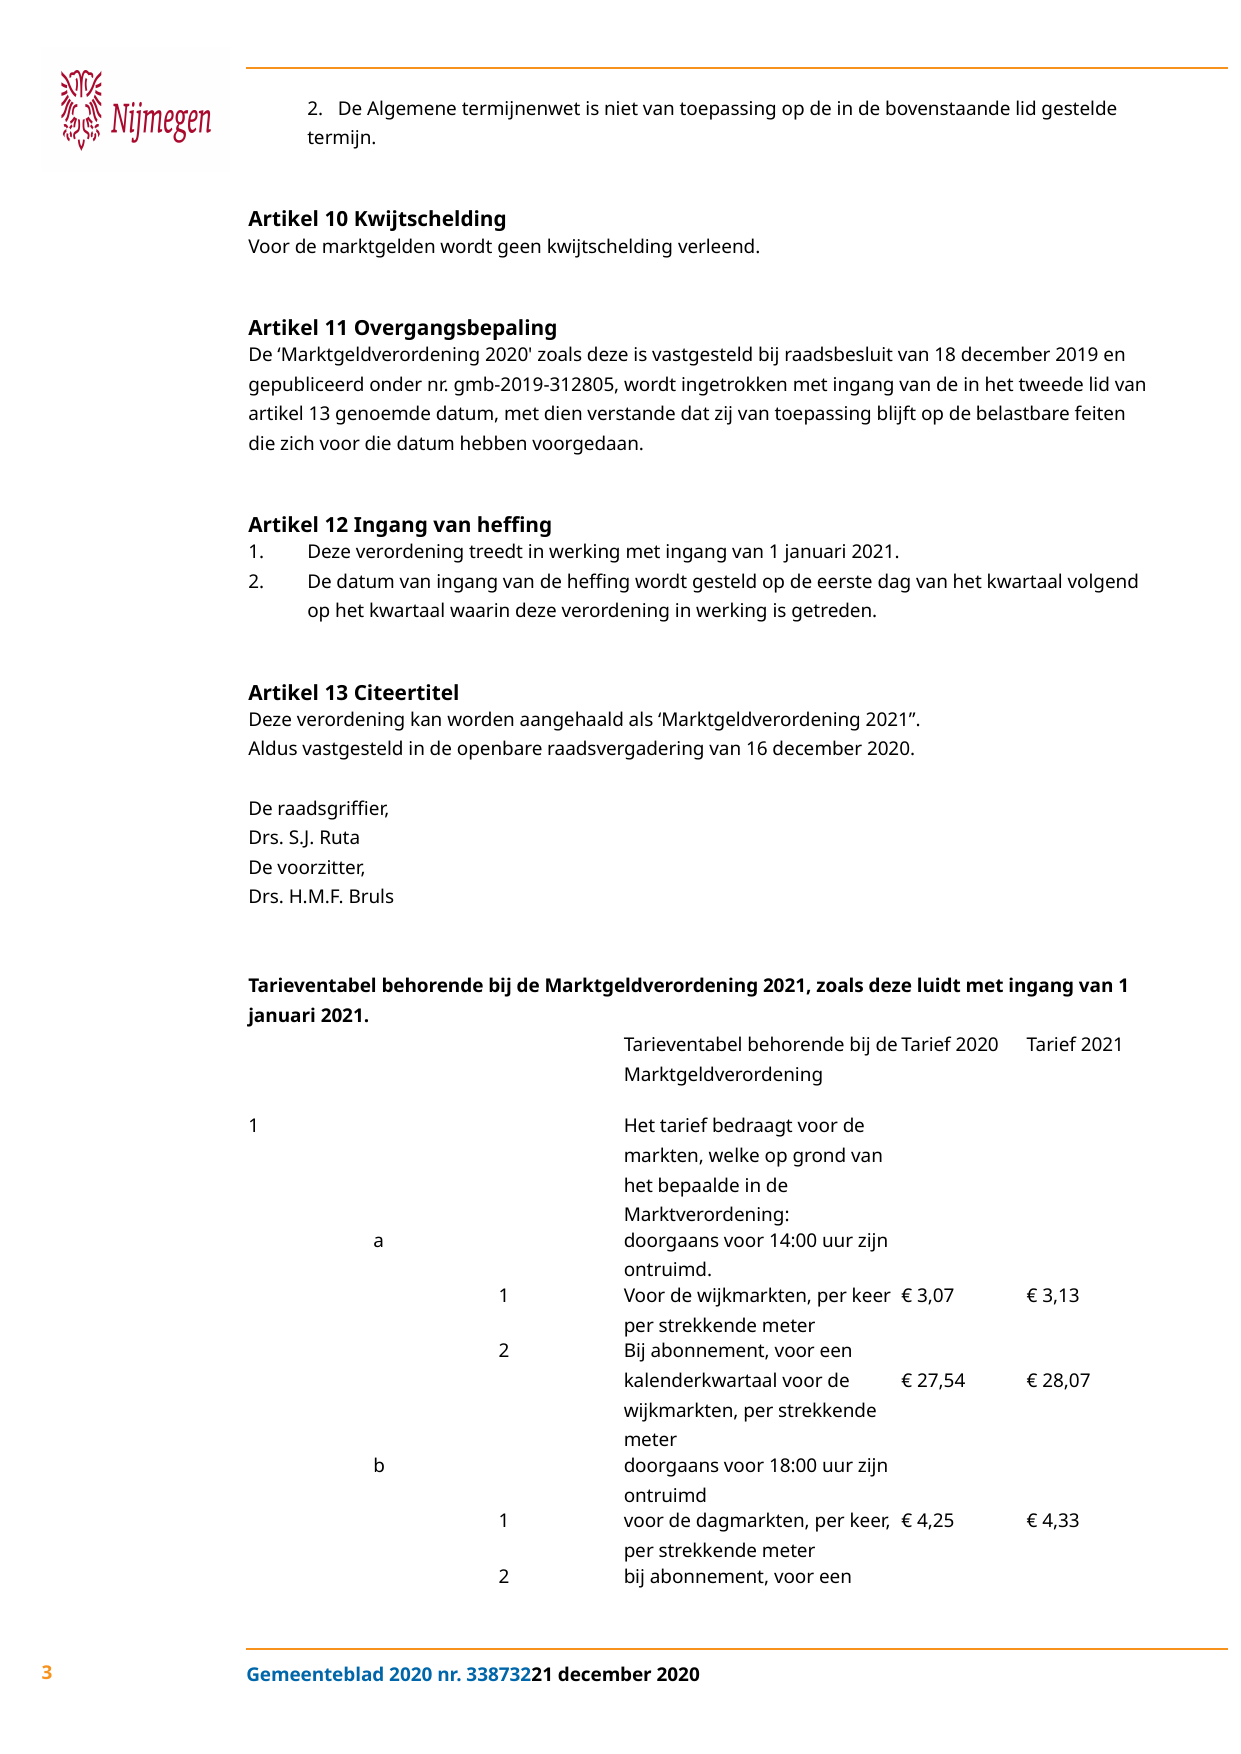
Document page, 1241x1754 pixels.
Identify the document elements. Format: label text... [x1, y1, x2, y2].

table_cell 2 [498, 1563, 623, 1588]
list Deze verordening treedt in werking met ingang van 1 januari 2021. [248, 538, 1152, 564]
table_cell [373, 1113, 498, 1227]
table_header [373, 1032, 498, 1087]
table_cell € 4,25 [901, 1508, 1026, 1563]
text De voorzitter, [248, 854, 1152, 880]
table_cell [373, 1563, 498, 1588]
text De ‘Marktgeldverordening 2020' zoals deze is vastgesteld bij raadsbesluit van 18 december 2019 en gepubliceerd onder nr. gmb-2019-312805, wordt ingetrokken met ingang van de in het tweede lid van artikel 13 genoemde datum, met dien verstande dat zij van toepassing blijft op de belastbare feiten die zich voor die datum hebben voorgedaan. [248, 341, 1152, 456]
table_cell [248, 1087, 373, 1113]
picture [41, 47, 231, 172]
table_cell [248, 1338, 373, 1452]
table_header Tarief 2020 [901, 1032, 1026, 1087]
table_cell € 3,13 [1026, 1283, 1152, 1338]
text Aldus vastgesteld in de openbare raadsvergadering van 16 december 2020. [248, 736, 1152, 761]
table_header Tarieventabel behorende bij de Marktgeldverordening [624, 1032, 901, 1087]
table_cell [1026, 1563, 1152, 1588]
table_cell [901, 1087, 1026, 1113]
table_cell [248, 1227, 373, 1282]
table_cell [248, 1452, 373, 1507]
table_cell [1026, 1087, 1152, 1113]
text Drs. H.M.F. Bruls [248, 883, 1152, 909]
table_cell a [373, 1227, 498, 1282]
table_cell 1 [248, 1113, 373, 1227]
text Artikel 11 Overgangsbepaling [248, 313, 1152, 341]
table_cell doorgaans voor 18:00 uur zijn ontruimd [624, 1452, 901, 1507]
table_cell 1 [498, 1283, 623, 1338]
table_cell [901, 1227, 1026, 1282]
table_cell [373, 1087, 498, 1113]
table_cell [901, 1563, 1026, 1588]
text Artikel 13 Citeertitel [248, 678, 1152, 706]
list De datum van ingang van de heffing wordt gesteld op de eerste dag van het kwartaal volgend op het kwartaal waarin deze verordening in werking is getreden. [248, 568, 1152, 623]
table_cell [1026, 1113, 1152, 1227]
table_header Tarief 2021 [1026, 1032, 1152, 1087]
table_cell Het tarief bedraagt voor de markten, welke op grond van het bepaalde in de Marktverordening: [624, 1113, 901, 1227]
table_cell [1026, 1227, 1152, 1282]
table_cell € 28,07 [1026, 1338, 1152, 1452]
text Artikel 10 Kwijtschelding [248, 204, 1152, 233]
table_cell € 3,07 [901, 1283, 1026, 1338]
table_cell 2 [498, 1338, 623, 1452]
table_cell [498, 1227, 623, 1282]
table_cell b [373, 1452, 498, 1507]
table_cell [901, 1113, 1026, 1227]
table_cell [498, 1113, 623, 1227]
table_cell [373, 1338, 498, 1452]
table_header [248, 1032, 373, 1087]
table_cell bij abonnement, voor een [624, 1563, 901, 1588]
table_cell [248, 1563, 373, 1588]
text Drs. S.J. Ruta [248, 824, 1152, 850]
table_cell [624, 1087, 901, 1113]
table_cell [373, 1508, 498, 1563]
table_header [498, 1032, 623, 1087]
table_cell doorgaans voor 14:00 uur zijn ontruimd. [624, 1227, 901, 1282]
table_cell Bij abonnement, voor een kalenderkwartaal voor de wijkmarkten, per strekkende meter [624, 1338, 901, 1452]
text Tarieventabel behorende bij de Marktgeldverordening 2021, zoals deze luidt met ingang van 1 januari 2021. [248, 972, 1152, 1028]
list 2. De Algemene termijnenwet is niet van toepassing op de in de bovenstaande lid gestelde termijn. [248, 95, 1152, 150]
table_cell 1 [498, 1508, 623, 1563]
table_cell € 4,33 [1026, 1508, 1152, 1563]
table_cell [498, 1452, 623, 1507]
table_cell [248, 1508, 373, 1563]
text Deze verordening kan worden aangehaald als ‘Marktgeldverordening 2021”. [248, 706, 1152, 732]
table_cell € 27,54 [901, 1338, 1026, 1452]
table_cell [901, 1452, 1026, 1507]
table_cell [373, 1283, 498, 1338]
text Voor de marktgelden wordt geen kwijtschelding verleend. [248, 233, 1152, 258]
table_cell [498, 1087, 623, 1113]
table_cell [248, 1283, 373, 1338]
table_cell voor de dagmarkten, per keer, per strekkende meter [624, 1508, 901, 1563]
table_cell Voor de wijkmarkten, per keer per strekkende meter [624, 1283, 901, 1338]
text De raadsgriffier, [248, 795, 1152, 821]
text Artikel 12 Ingang van heffing [248, 510, 1152, 538]
table_cell [1026, 1452, 1152, 1507]
